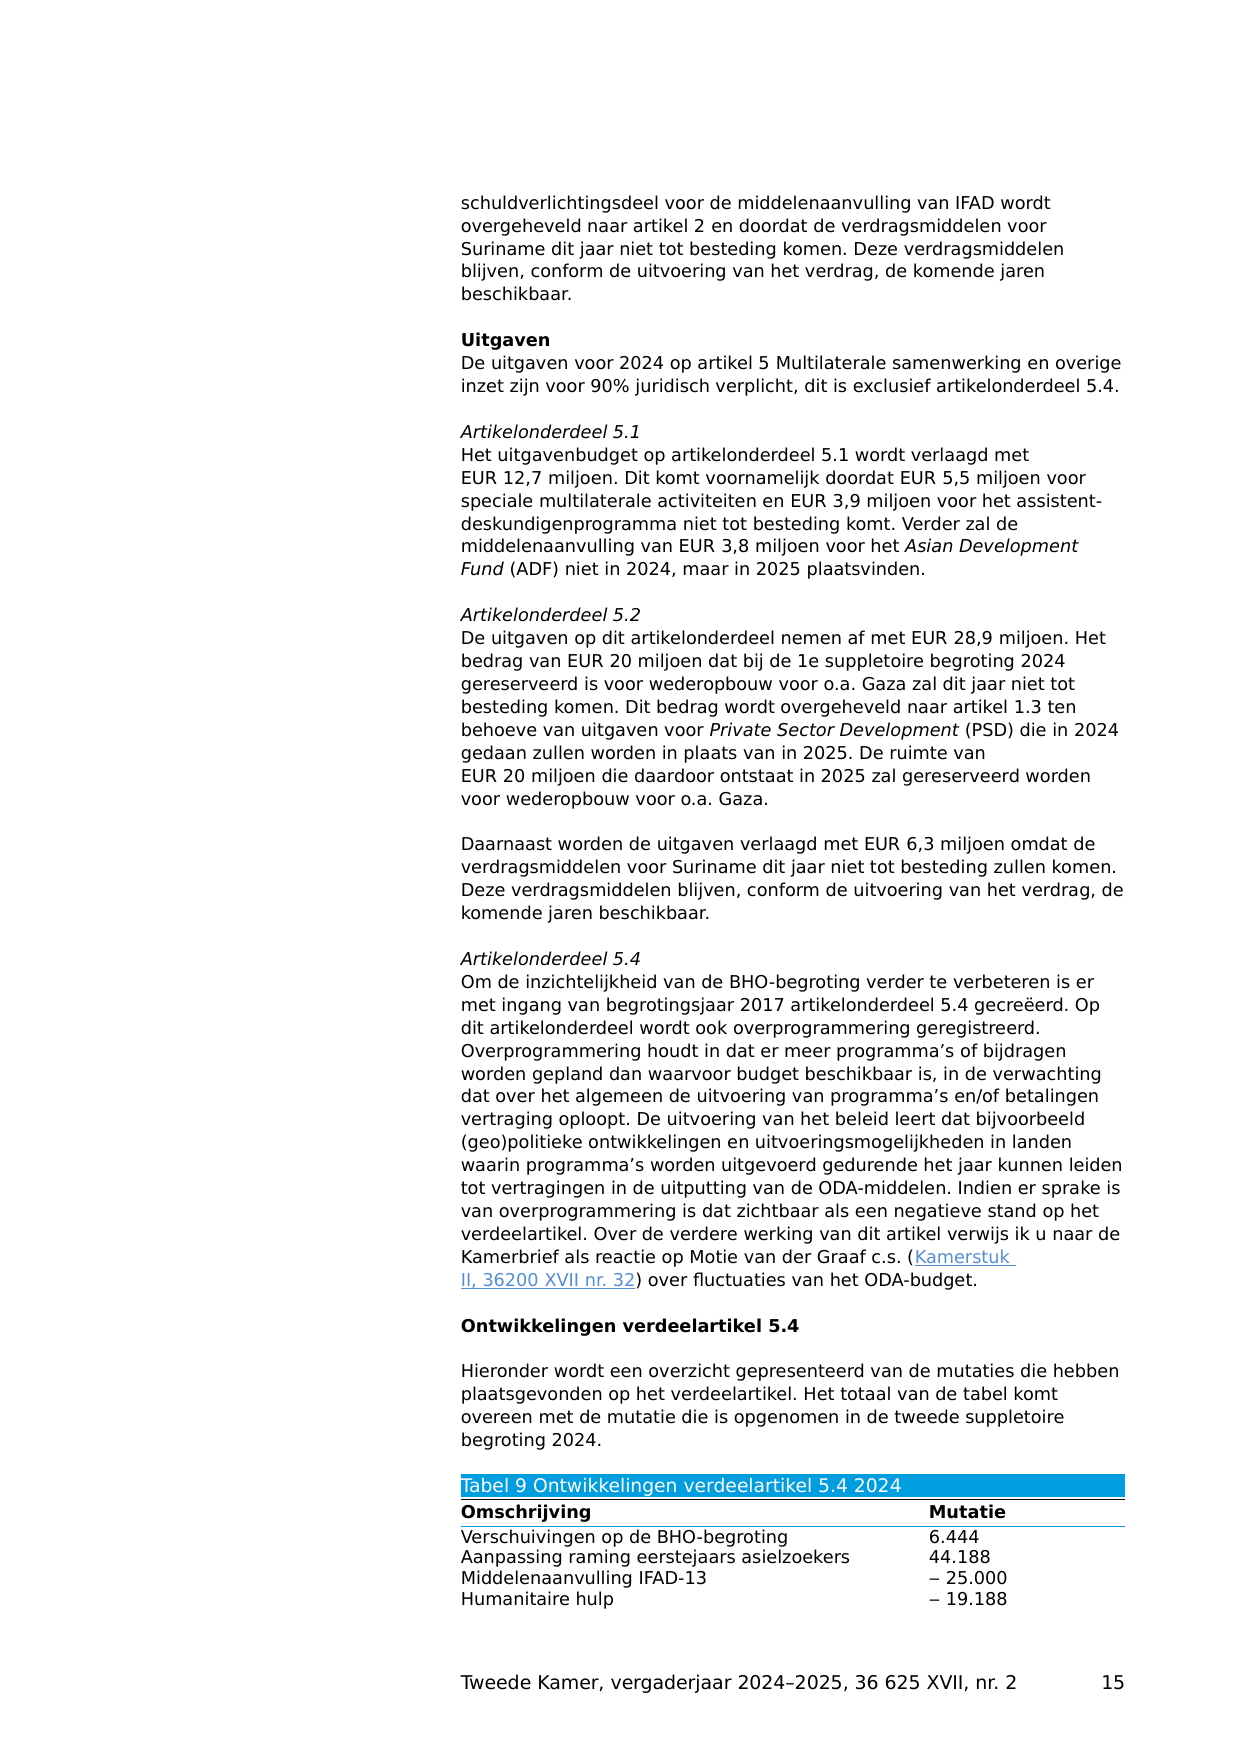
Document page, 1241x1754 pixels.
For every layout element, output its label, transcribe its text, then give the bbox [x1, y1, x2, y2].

table_cell Aanpassing raming eerstejaars asielzoekers [461, 1547, 926, 1568]
text Artikelonderdeel 5.4 Om de inzichtelijkheid van de BHO-begroting verder te verbeteren is er met ingang van begrotingsjaar 2017 artikelonderdeel 5.4 gecreëerd. Op dit artikelonderdeel wordt ook overprogrammering geregistreerd. Overprogrammering houdt in dat er meer programma’s of bijdragen worden gepland dan waarvoor budget beschikbaar is, in de verwachting dat over het algemeen de uitvoering van programma’s en/of betalingen vertraging oploopt. De uitvoering van het beleid leert dat bijvoorbeeld (geo)politieke ontwikkelingen en uitvoeringsmogelijkheden in landen waarin programma’s worden uitgevoerd gedurende het jaar kunnen leiden tot vertragingen in de uitputting van de ODA-middelen. Indien er sprake is van overprogrammering is dat zichtbaar als een negatieve stand op het verdeelartikel. Over de verdere werking van dit artikel verwijs ik u naar de Kamerbrief als reactie op Motie van der Graaf c.s. (Kamerstuk II, 36200 XVII nr. 32) over fluctuaties van het ODA-budget. [461, 947, 1125, 1291]
table_cell ‒ 25.000 [926, 1568, 1125, 1588]
table_cell Verschuivingen op de BHO-begroting [461, 1527, 926, 1547]
table_cell 44.188 [926, 1547, 1125, 1568]
text Hieronder wordt een overzicht gepresenteerd van de mutaties die hebben plaatsgevonden op het verdeelartikel. Het totaal van de tabel komt overeen met de mutatie die is opgenomen in de tweede suppletoire begroting 2024. [461, 1359, 1125, 1451]
table_cell Middelenaanvulling IFAD-13 [461, 1568, 926, 1588]
text Ontwikkelingen verdeelartikel 5.4 [461, 1314, 1125, 1337]
table_cell Omschrijving [461, 1500, 926, 1526]
table_cell Humanitaire hulp [461, 1589, 926, 1609]
text Artikelonderdeel 5.2 De uitgaven op dit artikelonderdeel nemen af met EUR 28,9 miljoen. Het bedrag van EUR 20 miljoen dat bij de 1e suppletoire begroting 2024 gereserveerd is voor wederopbouw voor o.a. Gaza zal dit jaar niet tot besteding komen. Dit bedrag wordt overgeheveld naar artikel 1.3 ten behoeve van uitgaven voor Private Sector Development (PSD) die in 2024 gedaan zullen worden in plaats van in 2025. De ruimte van EUR 20 miljoen die daardoor ontstaat in 2025 zal gereserveerd worden voor wederopbouw voor o.a. Gaza. [461, 603, 1125, 809]
text schuldverlichtingsdeel voor de middelenaanvulling van IFAD wordt overgeheveld naar artikel 2 en doordat de verdragsmiddelen voor Suriname dit jaar niet tot besteding komen. Deze verdragsmiddelen blijven, conform de uitvoering van het verdrag, de komende jaren beschikbaar. [461, 191, 1125, 305]
table_cell ‒ 19.188 [926, 1589, 1125, 1609]
table_cell Mutatie [926, 1500, 1125, 1526]
text Uitgaven De uitgaven voor 2024 op artikel 5 Multilaterale samenwerking en overige inzet zijn voor 90% juridisch verplicht, dit is exclusief artikelonderdeel 5.4. [461, 328, 1125, 397]
text Daarnaast worden de uitgaven verlaagd met EUR 6,3 miljoen omdat de verdragsmiddelen voor Suriname dit jaar niet tot besteding zullen komen. Deze verdragsmiddelen blijven, conform de uitvoering van het verdrag, de komende jaren beschikbaar. [461, 832, 1125, 924]
table_cell 6.444 [926, 1527, 1125, 1547]
text Artikelonderdeel 5.1 Het uitgavenbudget op artikelonderdeel 5.1 wordt verlaagd met EUR 12,7 miljoen. Dit komt voornamelijk doordat EUR 5,5 miljoen voor speciale multilaterale activiteiten en EUR 3,9 miljoen voor het assistent-deskundigenprogramma niet tot besteding komt. Verder zal de middelenaanvulling van EUR 3,8 miljoen voor het Asian Development Fund (ADF) niet in 2024, maar in 2025 plaatsvinden. [461, 420, 1125, 580]
